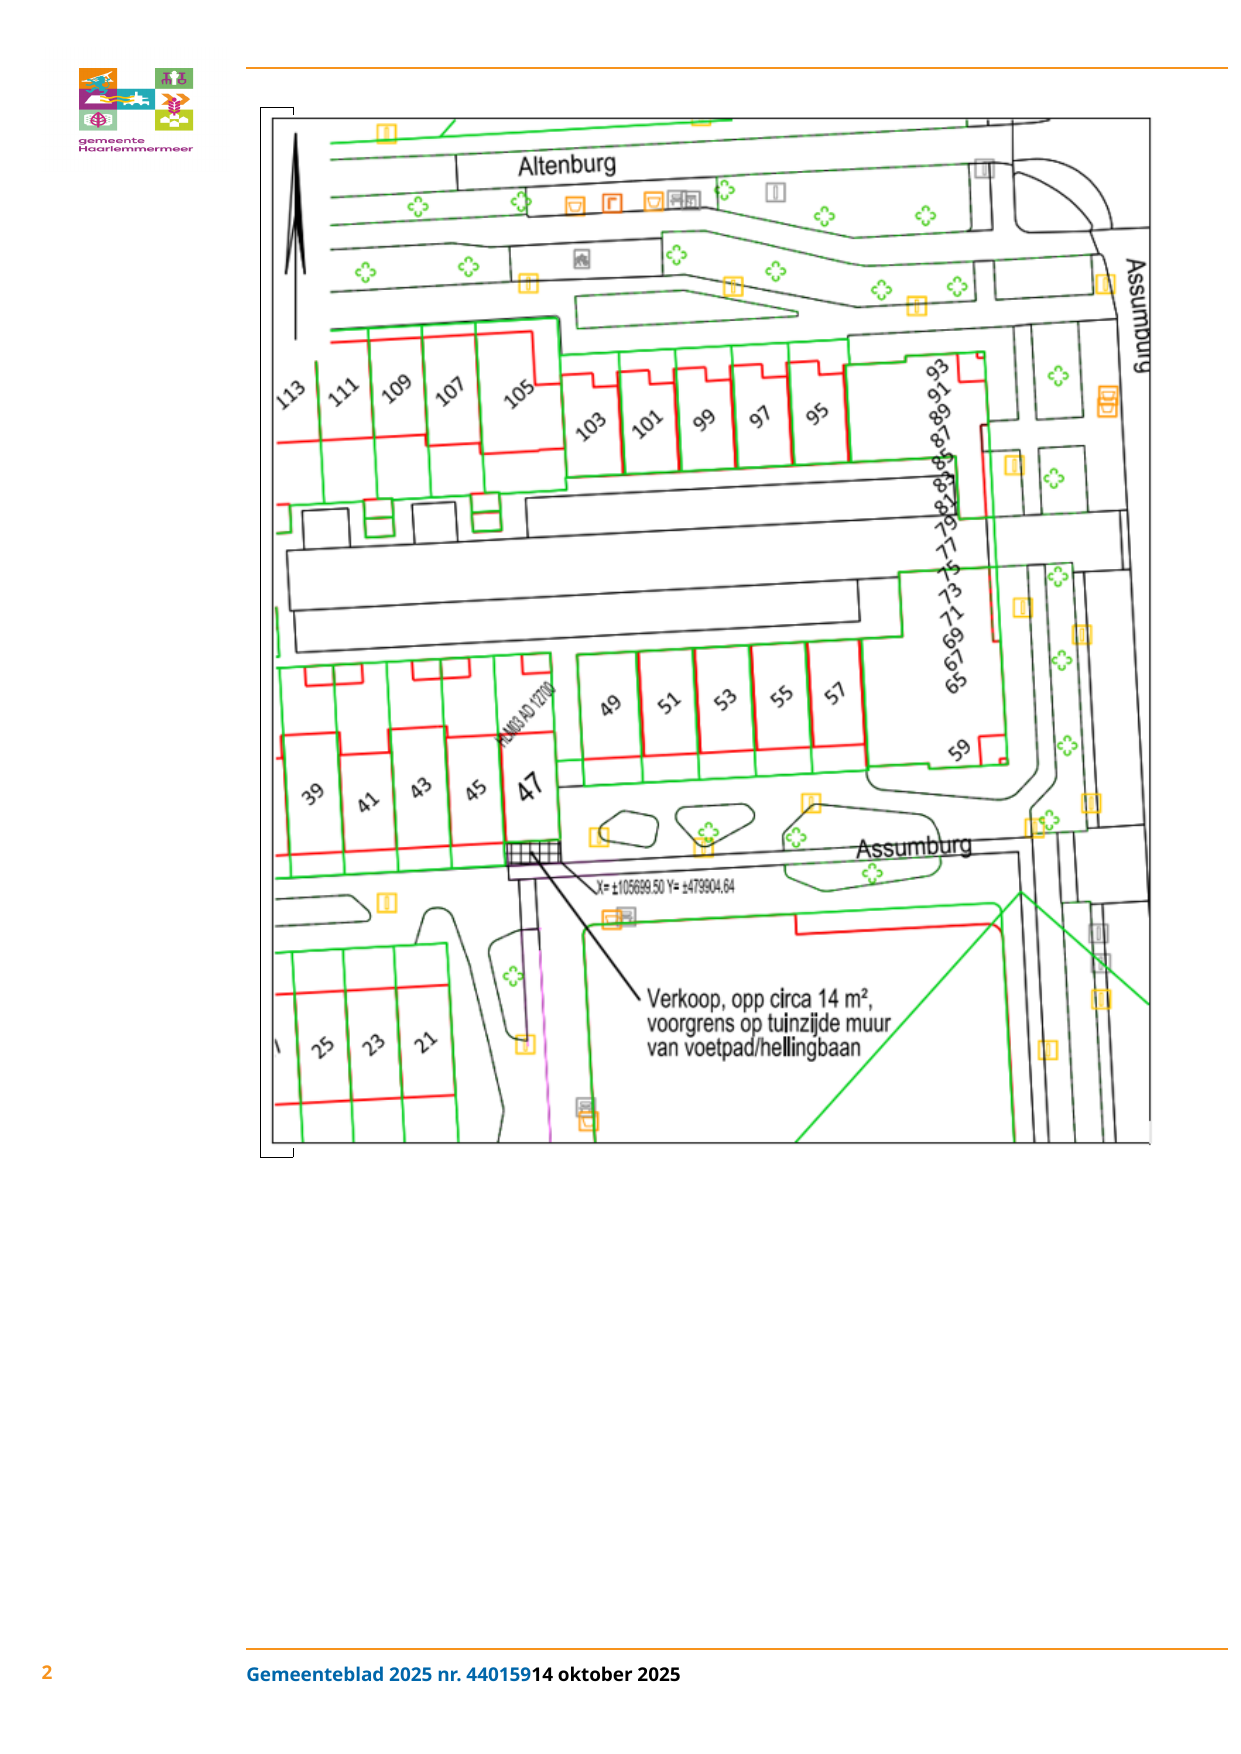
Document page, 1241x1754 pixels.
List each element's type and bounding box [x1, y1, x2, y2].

picture [41, 47, 231, 172]
picture [268, 115, 1155, 1148]
